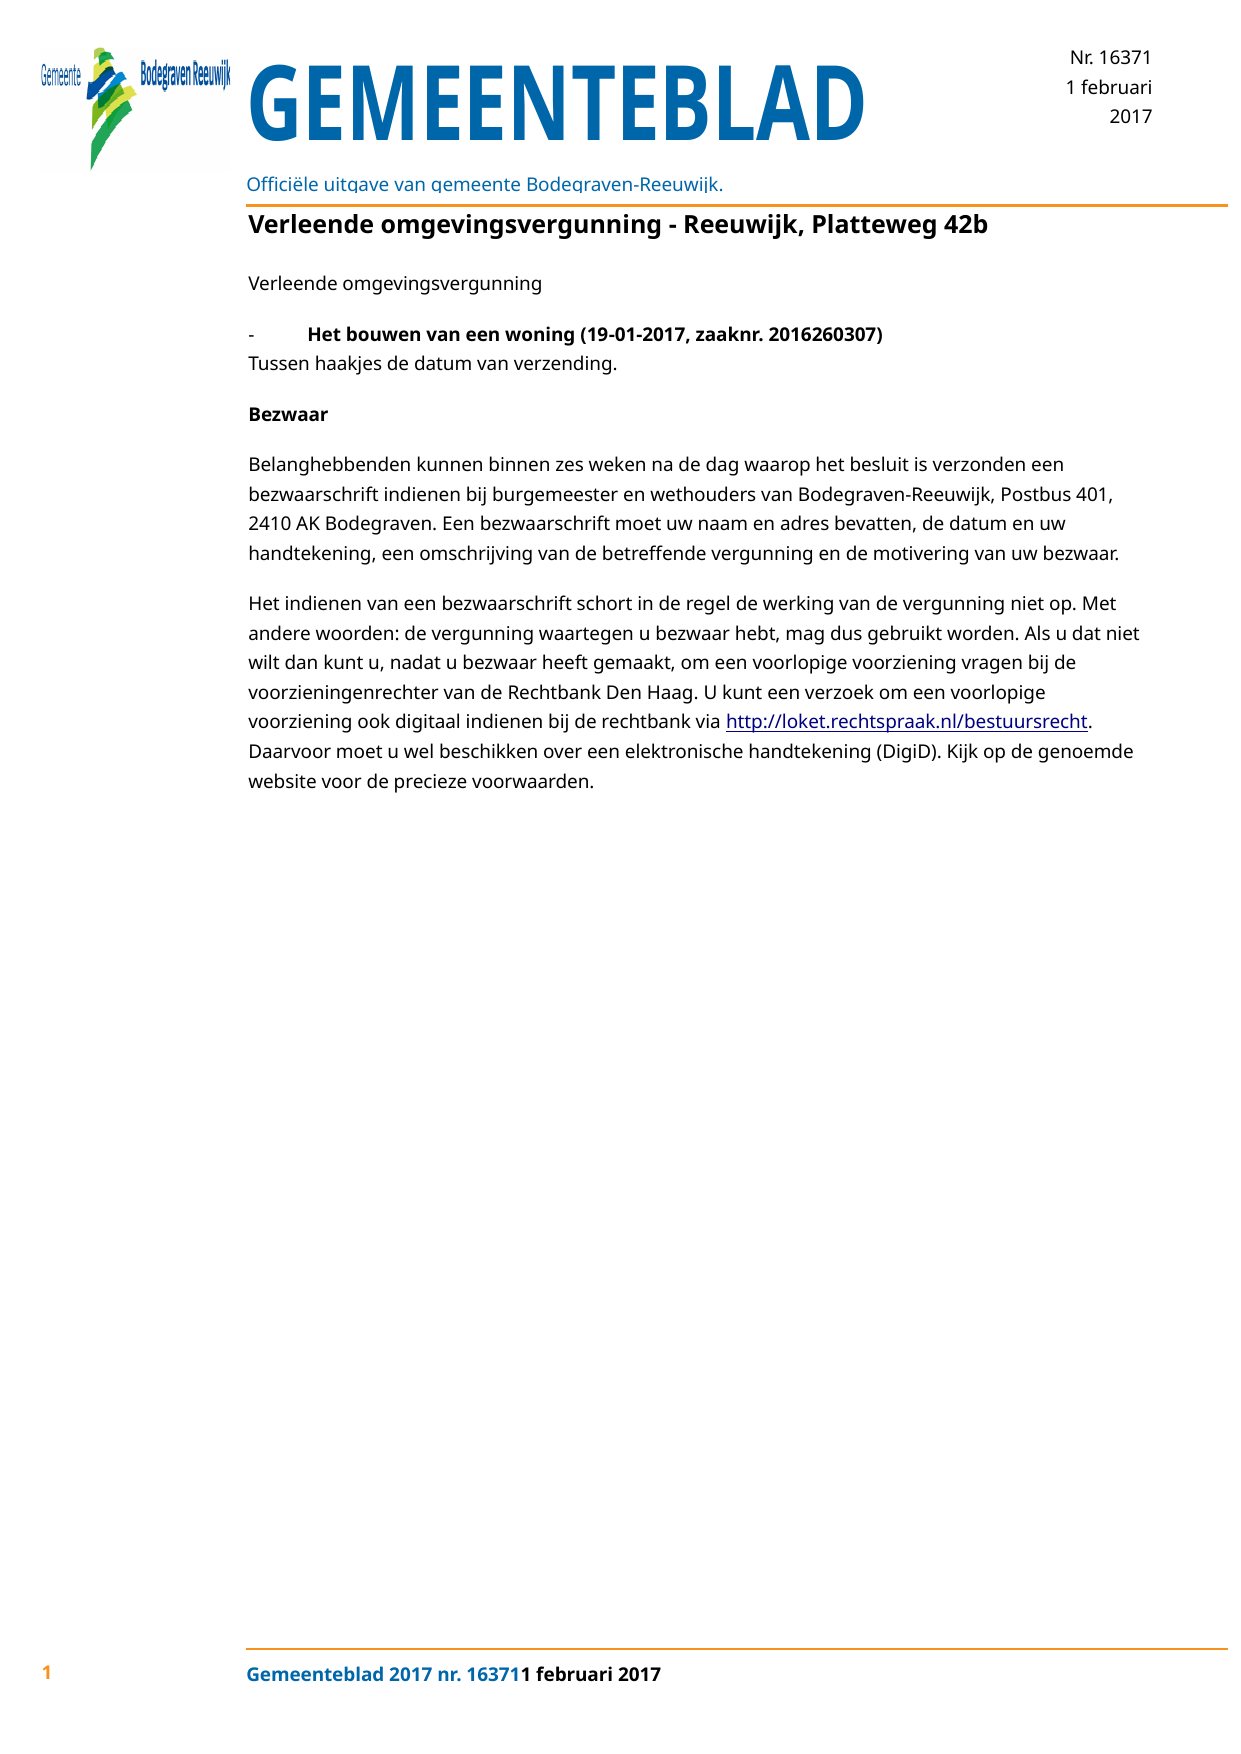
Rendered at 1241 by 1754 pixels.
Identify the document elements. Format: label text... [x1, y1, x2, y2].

text Belanghebbenden kunnen binnen zes weken na de dag waarop het besluit is verzonden een bezwaarschrift indienen bij burgemeester en wethouders van Bodegraven-Reeuwijk, Postbus 401, 2410 AK Bodegraven. Een bezwaarschrift moet uw naam en adres bevatten, de datum en uw handtekening, een omschrijving van de betreffende vergunning en de motivering van uw bezwaar. [248, 451, 1152, 566]
text Verleende omgevingsvergunning [248, 270, 1152, 296]
text Tussen haakjes de datum van verzending. [248, 350, 1152, 376]
picture [41, 47, 231, 172]
list Het bouwen van een woning (19‑01‑2017, zaaknr. 2016260307) [248, 321, 1152, 346]
text Het indienen van een bezwaarschrift schort in de regel de werking van de vergunning niet op. Met andere woorden: de vergunning waartegen u bezwaar hebt, mag dus gebruikt worden. Als u dat niet wilt dan kunt u, nadat u bezwaar heeft gemaakt, om een voorlopige voorziening vragen bij de voorzieningenrechter van de Rechtbank Den Haag. U kunt een verzoek om een voorlopige voorziening ook digitaal indienen bij de rechtbank via http://loket.rechtspraak.nl/bestuursrecht. Daarvoor moet u wel beschikken over een elektronische handtekening (DigiD). Kijk op de genoemde website voor de precieze voorwaarden. [248, 590, 1152, 793]
text Verleende omgevingsvergunning - Reeuwijk, Platteweg 42b [248, 207, 1152, 241]
text Bezwaar [248, 401, 1152, 426]
